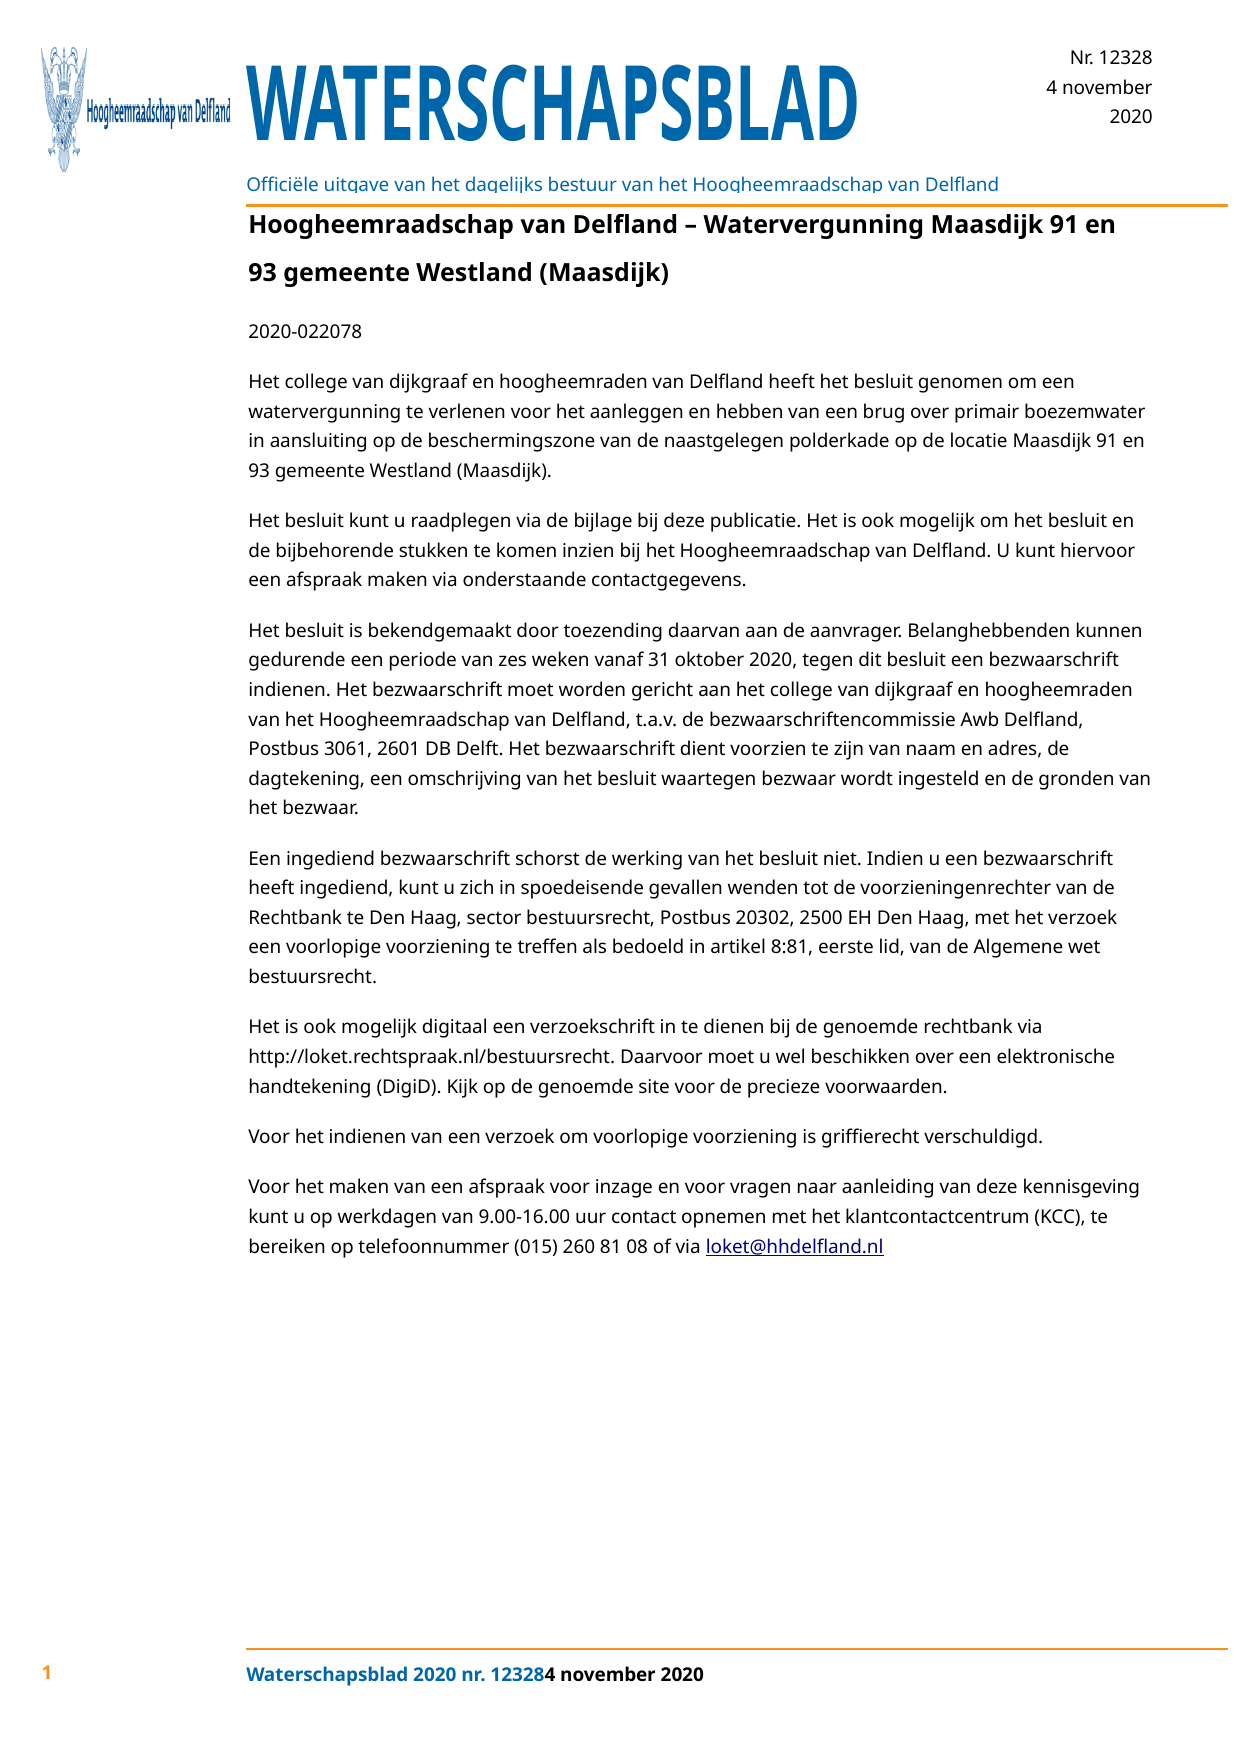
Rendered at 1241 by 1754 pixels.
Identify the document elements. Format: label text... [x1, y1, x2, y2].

text Voor het maken van een afspraak voor inzage en voor vragen naar aanleiding van deze kennisgeving kunt u op werkdagen van 9.00-16.00 uur contact opnemen met het klantcontactcentrum (KCC), te bereiken op telefoonnummer (015) 260 81 08 of via loket@hhdelfland.nl [248, 1174, 1152, 1259]
text Hoogheemraadschap van Delfland – Watervergunning Maasdijk 91 en 93 gemeente Westland (Maasdijk) [248, 207, 1152, 288]
text Een ingediend bezwaarschrift schorst de werking van het besluit niet. Indien u een bezwaarschrift heeft ingediend, kunt u zich in spoedeisende gevallen wenden tot de voorzieningenrechter van de Rechtbank te Den Haag, sector bestuursrecht, Postbus 20302, 2500 EH Den Haag, met het verzoek een voorlopige voorziening te treffen als bedoeld in artikel 8:81, eerste lid, van de Algemene wet bestuursrecht. [248, 845, 1152, 989]
text Voor het indienen van een verzoek om voorlopige voorziening is griffierecht verschuldigd. [248, 1123, 1152, 1149]
text 2020-022078 [248, 318, 1152, 344]
picture [41, 47, 231, 172]
text Het college van dijkgraaf en hoogheemraden van Delfland heeft het besluit genomen om een watervergunning te verlenen voor het aanleggen en hebben van een brug over primair boezemwater in aansluiting op de beschermingszone van de naastgelegen polderkade op de locatie Maasdijk 91 en 93 gemeente Westland (Maasdijk). [248, 368, 1152, 483]
text Het is ook mogelijk digitaal een verzoekschrift in te dienen bij de genoemde rechtbank via http://loket.rechtspraak.nl/bestuursrecht. Daarvoor moet u wel beschikken over een elektronische handtekening (DigiD). Kijk op de genoemde site voor de precieze voorwaarden. [248, 1014, 1152, 1099]
text Het besluit kunt u raadplegen via de bijlage bij deze publicatie. Het is ook mogelijk om het besluit en de bijbehorende stukken te komen inzien bij het Hoogheemraadschap van Delfland. U kunt hiervoor een afspraak maken via onderstaande contactgegevens. [248, 507, 1152, 592]
text Het besluit is bekendgemaakt door toezending daarvan aan de aanvrager. Belanghebbenden kunnen gedurende een periode van zes weken vanaf 31 oktober 2020, tegen dit besluit een bezwaarschrift indienen. Het bezwaarschrift moet worden gericht aan het college van dijkgraaf en hoogheemraden van het Hoogheemraadschap van Delfland, t.a.v. de bezwaarschriftencommissie Awb Delfland, Postbus 3061, 2601 DB Delft. Het bezwaarschrift dient voorzien te zijn van naam en adres, de dagtekening, een omschrijving van het besluit waartegen bezwaar wordt ingesteld en de gronden van het bezwaar. [248, 617, 1152, 820]
